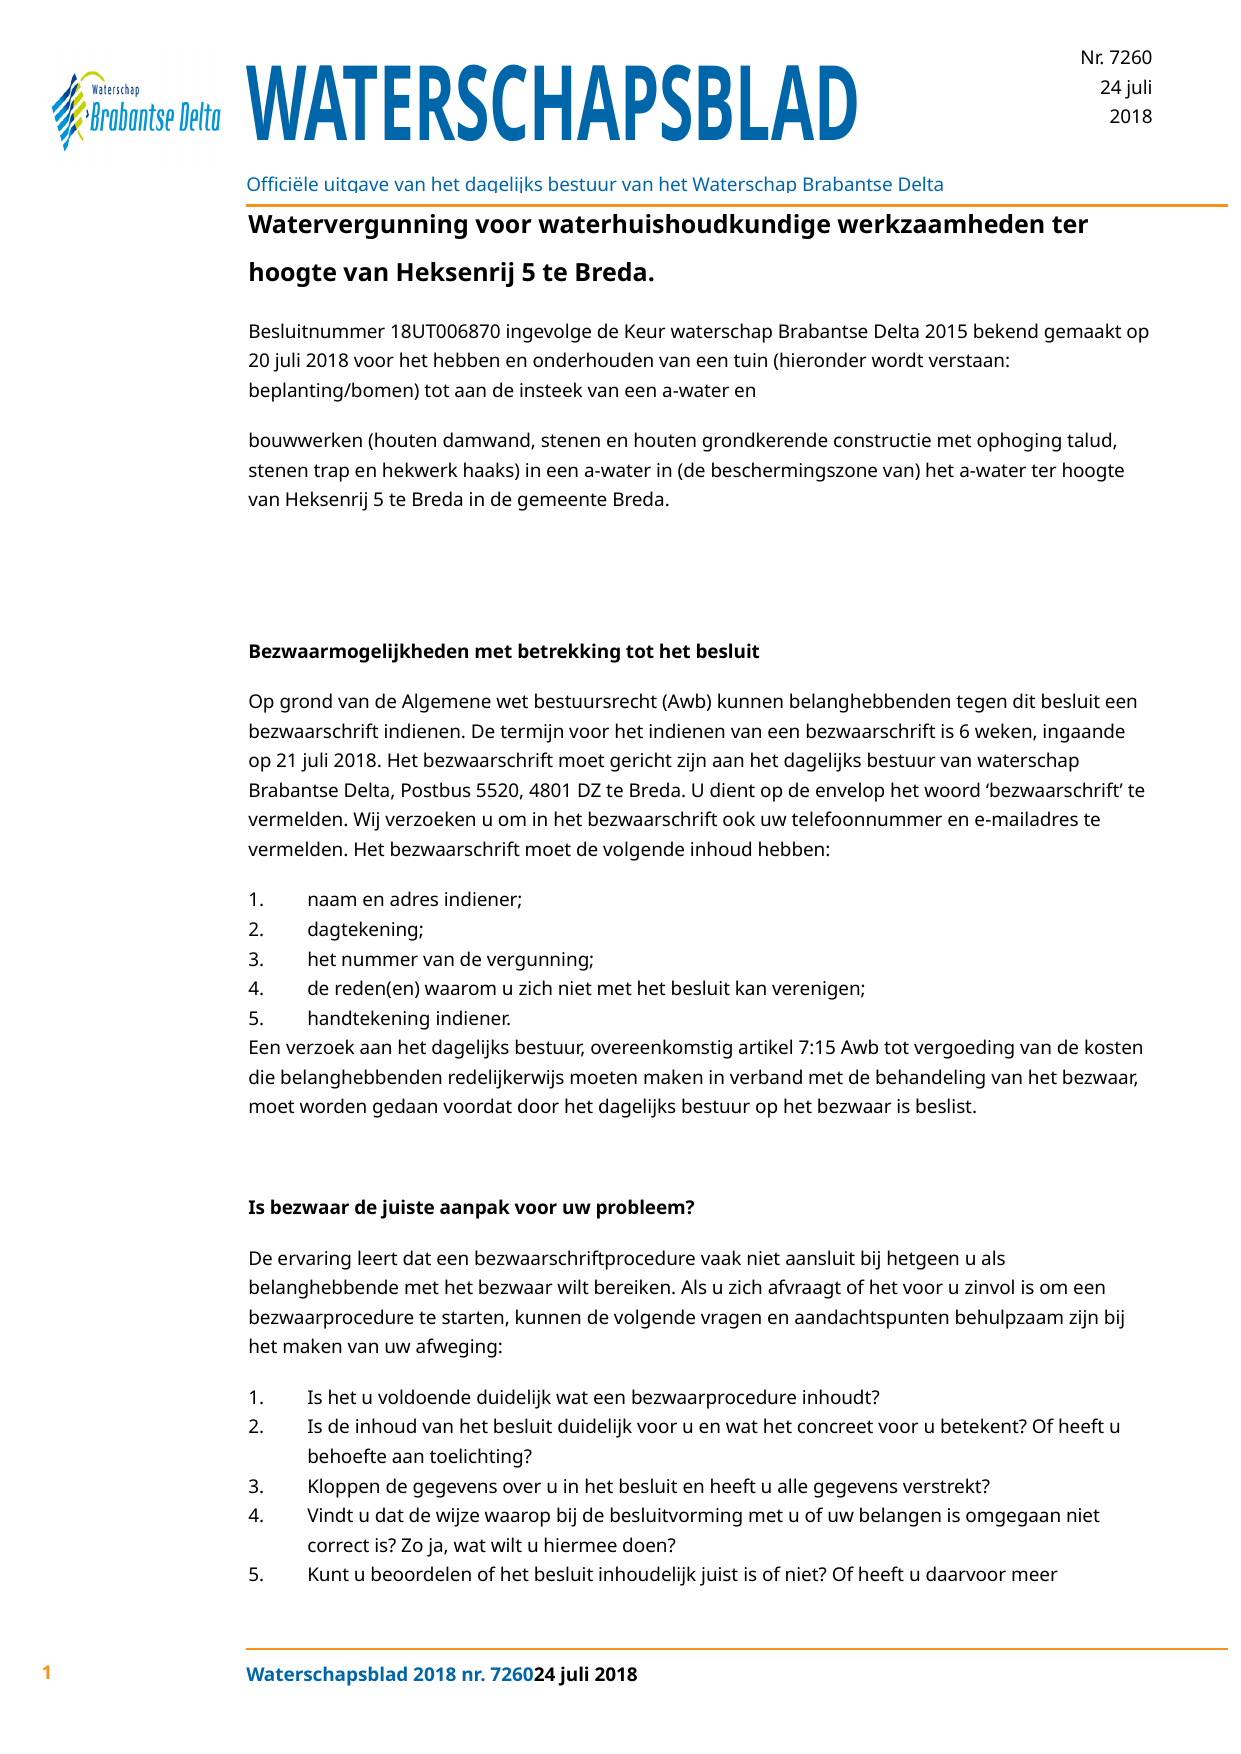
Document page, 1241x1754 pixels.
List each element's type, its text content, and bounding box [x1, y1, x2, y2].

list Is het u voldoende duidelijk wat een bezwaarprocedure inhoudt? [248, 1384, 1152, 1410]
text De ervaring leert dat een bezwaarschriftprocedure vaak niet aansluit bij hetgeen u als belanghebbende met het bezwaar wilt bereiken. Als u zich afvraagt of het voor u zinvol is om een bezwaarprocedure te starten, kunnen de volgende vragen en aandachtspunten behulpzaam zijn bij het maken van uw afweging: [248, 1245, 1152, 1359]
text Is bezwaar de juiste aanpak voor uw probleem? [248, 1194, 1152, 1220]
text Watervergunning voor waterhuishoudkundige werkzaamheden ter hoogte van Heksenrij 5 te Breda. [248, 207, 1152, 288]
picture [41, 47, 231, 172]
list Kloppen de gegevens over u in het besluit en heeft u alle gegevens verstrekt? [248, 1473, 1152, 1499]
list het nummer van de vergunning; [248, 946, 1152, 972]
list handtekening indiener. [248, 1005, 1152, 1031]
list Vindt u dat de wijze waarop bij de besluitvorming met u of uw belangen is omgegaan niet correct is? Zo ja, wat wilt u hiermee doen? [248, 1502, 1152, 1558]
text Bezwaarmogelijkheden met betrekking tot het besluit [248, 638, 1152, 664]
list Is de inhoud van het besluit duidelijk voor u en wat het concreet voor u betekent? Of heeft u behoefte aan toelichting? [248, 1414, 1152, 1469]
list de reden(en) waarom u zich niet met het besluit kan verenigen; [248, 975, 1152, 1001]
text Op grond van de Algemene wet bestuursrecht (Awb) kunnen belanghebbenden tegen dit besluit een bezwaarschrift indienen. De termijn voor het indienen van een bezwaarschrift is 6 weken, ingaande op 21 juli 2018. Het bezwaarschrift moet gericht zijn aan het dagelijks bestuur van waterschap Brabantse Delta, Postbus 5520, 4801 DZ te Breda. U dient op de envelop het woord ‘bezwaarschrift’ te vermelden. Wij verzoeken u om in het bezwaarschrift ook uw telefoonnummer en e‑mailadres te vermelden. Het bezwaarschrift moet de volgende inhoud hebben: [248, 688, 1152, 862]
text Besluitnummer 18UT006870 ingevolge de Keur waterschap Brabantse Delta 2015 bekend gemaakt op 20 juli 2018 voor het hebben en onderhouden van een tuin (hieronder wordt verstaan: beplanting/bomen) tot aan de insteek van een a-water en [248, 318, 1152, 403]
list naam en adres indiener; [248, 887, 1152, 912]
list Kunt u beoordelen of het besluit inhoudelijk juist is of niet? Of heeft u daarvoor meer [248, 1562, 1152, 1587]
text Een verzoek aan het dagelijks bestuur, overeenkomstig artikel 7:15 Awb tot vergoeding van de kosten die belanghebbenden redelijkerwijs moeten maken in verband met de behandeling van het bezwaar, moet worden gedaan voordat door het dagelijks bestuur op het bezwaar is beslist. [248, 1034, 1152, 1119]
list dagtekening; [248, 916, 1152, 942]
text bouwwerken (houten damwand, stenen en houten grondkerende constructie met ophoging talud, stenen trap en hekwerk haaks) in een a-water in (de beschermingszone van) het a-water ter hoogte van Heksenrij 5 te Breda in de gemeente Breda. [248, 427, 1152, 512]
